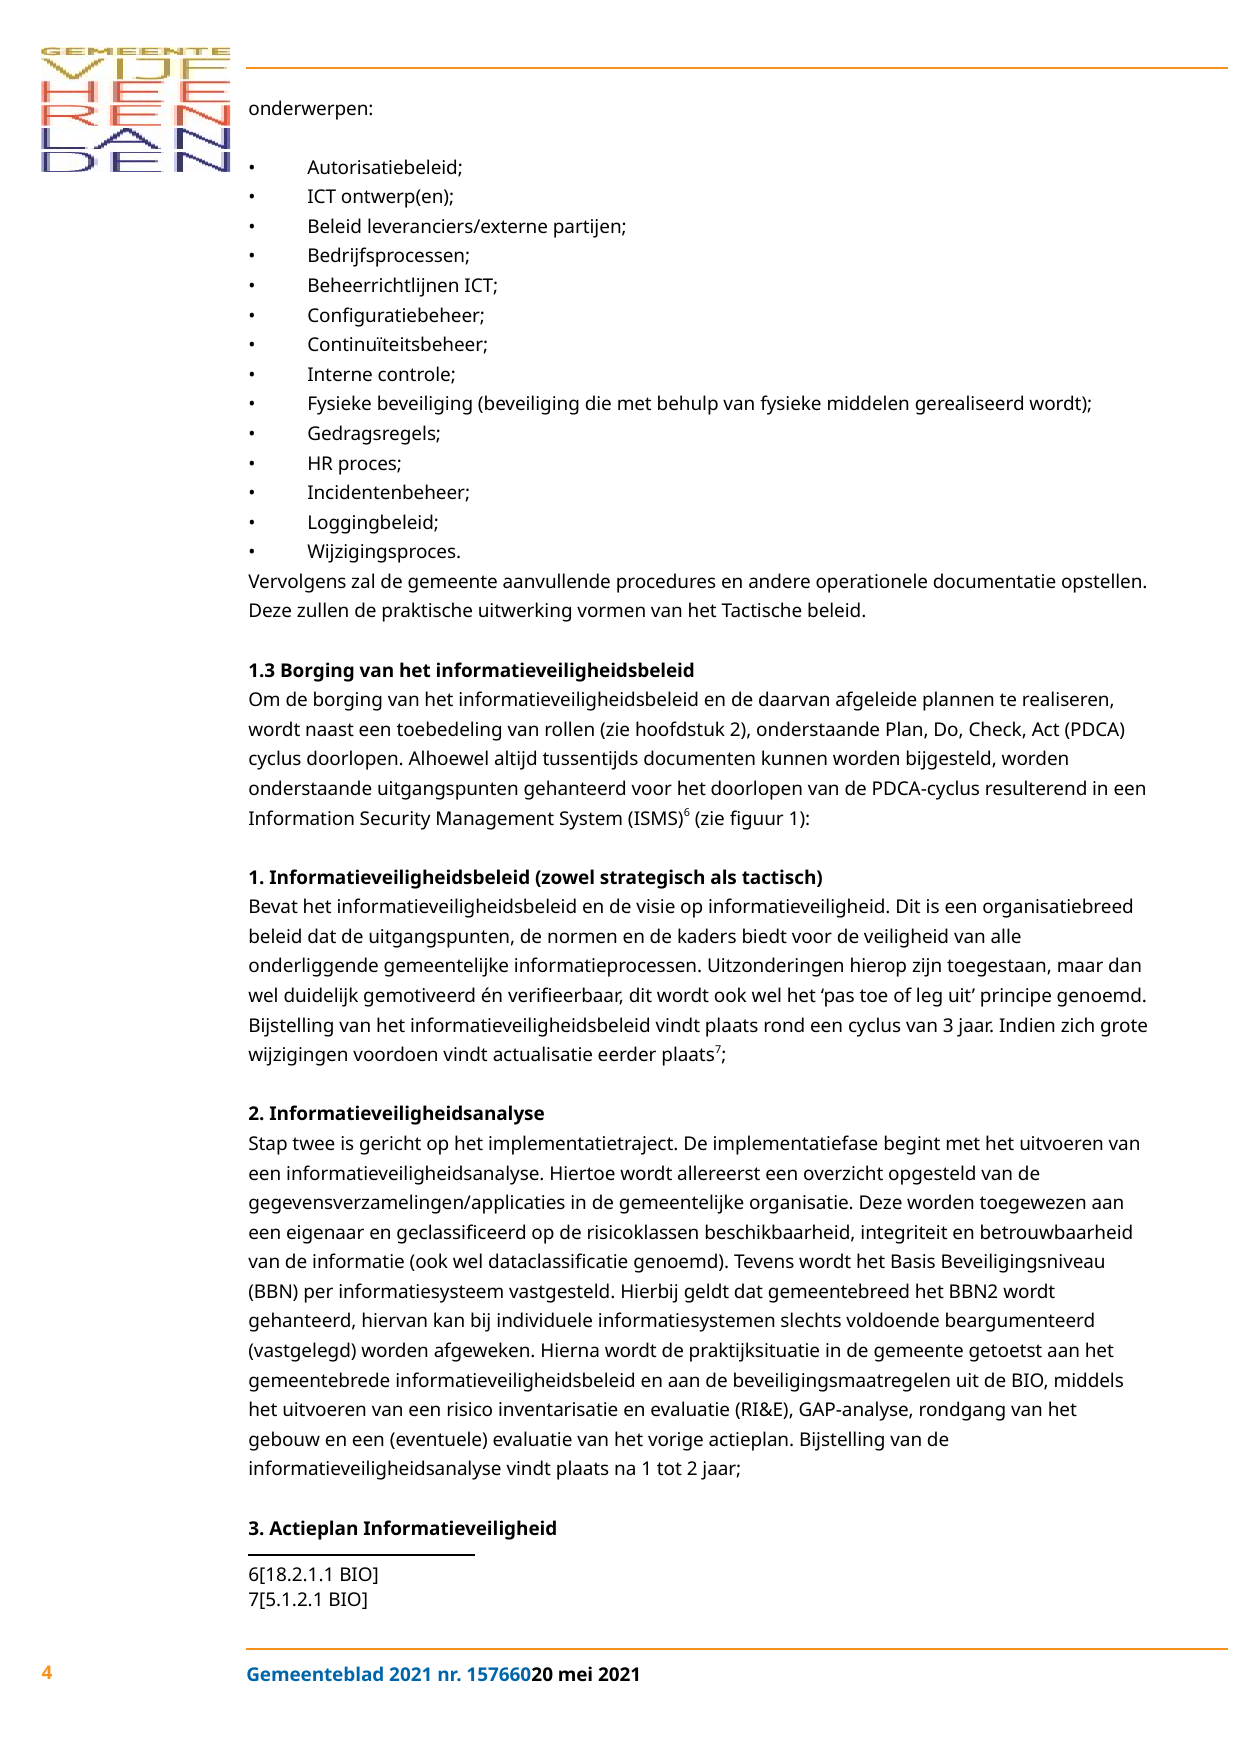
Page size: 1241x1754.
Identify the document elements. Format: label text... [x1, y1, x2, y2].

list HR proces; [248, 450, 1152, 476]
list Incidentenbeheer; [248, 479, 1152, 505]
text 1. Informatieveiligheidsbeleid (zowel strategisch als tactisch) [248, 864, 1152, 890]
text [5.1.2.1 BIO] [248, 1586, 1152, 1612]
text [18.2.1.1 BIO] [248, 1561, 1152, 1586]
list Fysieke beveiliging (beveiliging die met behulp van fysieke middelen gerealiseerd wordt); [248, 391, 1152, 416]
text 2. Informatieveiligheidsanalyse [248, 1101, 1152, 1126]
text Vervolgens zal de gemeente aanvullende procedures en andere operationele documentatie opstellen. Deze zullen de praktische uitwerking vormen van het Tactische beleid. [248, 568, 1152, 623]
list Wijzigingsproces. [248, 538, 1152, 564]
list Autorisatiebeleid; [248, 154, 1152, 180]
text Bevat het informatieveiligheidsbeleid en de visie op informatieveiligheid. Dit is een organisatiebreed beleid dat de uitgangspunten, de normen en de kaders biedt voor de veiligheid van alle onderliggende gemeentelijke informatieprocessen. Uitzonderingen hierop zijn toegestaan, maar dan wel duidelijk gemotiveerd én verifieerbaar, dit wordt ook wel het ‘pas toe of leg uit’ principe genoemd. Bijstelling van het informatieveiligheidsbeleid vindt plaats rond een cyclus van 3 jaar. Indien zich grote wijzigingen voordoen vindt actualisatie eerder plaats; [248, 893, 1152, 1067]
list Beleid leveranciers/externe partijen; [248, 213, 1152, 239]
picture [41, 47, 231, 172]
text Stap twee is gericht op het implementatietraject. De implementatiefase begint met het uitvoeren van een informatieveiligheidsanalyse. Hiertoe wordt allereerst een overzicht opgesteld van de gegevensverzamelingen/applicaties in de gemeentelijke organisatie. Deze worden toegewezen aan een eigenaar en geclassificeerd op de risicoklassen beschikbaarheid, integriteit en betrouwbaarheid van de informatie (ook wel dataclassificatie genoemd). Tevens wordt het Basis Beveiligingsniveau (BBN) per informatiesysteem vastgesteld. Hierbij geldt dat gemeentebreed het BBN2 wordt gehanteerd, hiervan kan bij individuele informatiesystemen slechts voldoende beargumenteerd (vastgelegd) worden afgeweken. Hierna wordt de praktijksituatie in de gemeente getoetst aan het gemeentebrede informatieveiligheidsbeleid en aan de beveiligingsmaatregelen uit de BIO, middels het uitvoeren van een risico inventarisatie en evaluatie (RI&E), GAP-analyse, rondgang van het gebouw en een (eventuele) evaluatie van het vorige actieplan. Bijstelling van de informatieveiligheidsanalyse vindt plaats na 1 tot 2 jaar; [248, 1130, 1152, 1481]
list Configuratiebeheer; [248, 302, 1152, 328]
list Loggingbeleid; [248, 509, 1152, 535]
text onderwerpen: [248, 95, 1152, 121]
list Gedragsregels; [248, 420, 1152, 446]
list ICT ontwerp(en); [248, 183, 1152, 209]
list Bedrijfsprocessen; [248, 243, 1152, 268]
text 1.3 Borging van het informatieveiligheidsbeleid [248, 657, 1152, 683]
text 3. Actieplan Informatieveiligheid [248, 1515, 1152, 1541]
list Interne controle; [248, 361, 1152, 387]
text Om de borging van het informatieveiligheidsbeleid en de daarvan afgeleide plannen te realiseren, wordt naast een toebedeling van rollen (zie hoofdstuk 2), onderstaande Plan, Do, Check, Act (PDCA) cyclus doorlopen. Alhoewel altijd tussentijds documenten kunnen worden bijgesteld, worden onderstaande uitgangspunten gehanteerd voor het doorlopen van de PDCA-cyclus resulterend in een Information Security Management System (ISMS) (zie figuur 1): [248, 686, 1152, 831]
list Continuïteitsbeheer; [248, 331, 1152, 357]
list Beheerrichtlijnen ICT; [248, 272, 1152, 298]
